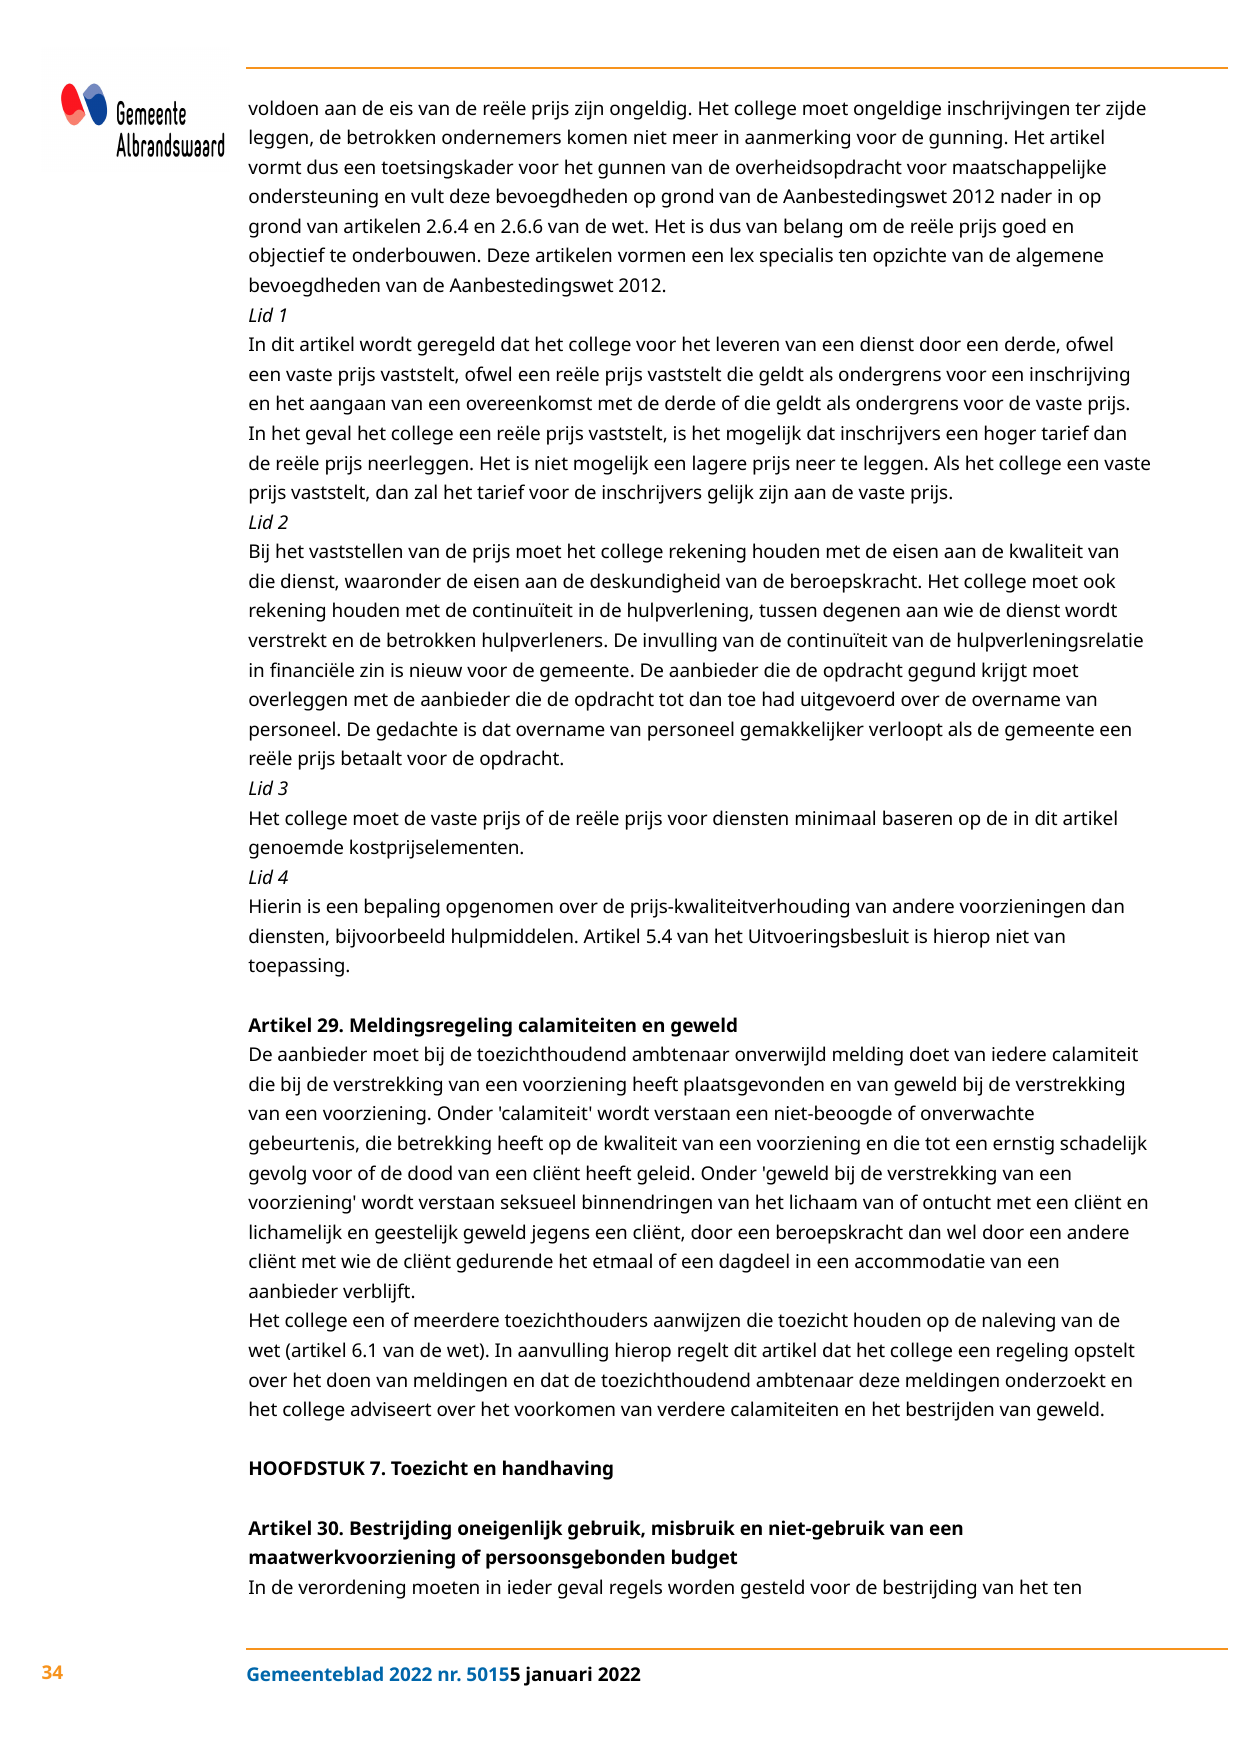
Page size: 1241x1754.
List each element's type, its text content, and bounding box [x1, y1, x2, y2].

text Artikel 30. Bestrijding oneigenlijk gebruik, misbruik en niet-gebruik van een maatwerkvoorziening of persoonsgebonden budget [248, 1515, 1152, 1570]
text Het college een of meerdere toezichthouders aanwijzen die toezicht houden op de naleving van de wet (artikel 6.1 van de wet). In aanvulling hierop regelt dit artikel dat het college een regeling opstelt over het doen van meldingen en dat de toezichthoudend ambtenaar deze meldingen onderzoekt en het college adviseert over het voorkomen van verdere calamiteiten en het bestrijden van geweld. [248, 1308, 1152, 1422]
text Lid 2 [248, 509, 1152, 535]
text Lid 4 [248, 864, 1152, 890]
text In dit artikel wordt geregeld dat het college voor het leveren van een dienst door een derde, ofwel een vaste prijs vaststelt, ofwel een reële prijs vaststelt die geldt als ondergrens voor een inschrijving en het aangaan van een overeenkomst met de derde of die geldt als ondergrens voor de vaste prijs. In het geval het college een reële prijs vaststelt, is het mogelijk dat inschrijvers een hoger tarief dan de reële prijs neerleggen. Het is niet mogelijk een lagere prijs neer te leggen. Als het college een vaste prijs vaststelt, dan zal het tarief voor de inschrijvers gelijk zijn aan de vaste prijs. [248, 331, 1152, 505]
text De aanbieder moet bij de toezichthoudend ambtenaar onverwijld melding doet van iedere calamiteit die bij de verstrekking van een voorziening heeft plaatsgevonden en van geweld bij de verstrekking van een voorziening. Onder 'calamiteit' wordt verstaan een niet-beoogde of onverwachte gebeurtenis, die betrekking heeft op de kwaliteit van een voorziening en die tot een ernstig schadelijk gevolg voor of de dood van een cliënt heeft geleid. Onder 'geweld bij de verstrekking van een voorziening' wordt verstaan seksueel binnendringen van het lichaam van of ontucht met een cliënt en lichamelijk en geestelijk geweld jegens een cliënt, door een beroepskracht dan wel door een andere cliënt met wie de cliënt gedurende het etmaal of een dagdeel in een accommodatie van een aanbieder verblijft. [248, 1041, 1152, 1304]
text Artikel 29. Meldingsregeling calamiteiten en geweld [248, 1012, 1152, 1038]
text Lid 3 [248, 775, 1152, 801]
text HOOFDSTUK 7. Toezicht en handhaving [248, 1456, 1152, 1481]
text voldoen aan de eis van de reële prijs zijn ongeldig. Het college moet ongeldige inschrijvingen ter zijde leggen, de betrokken ondernemers komen niet meer in aanmerking voor de gunning. Het artikel vormt dus een toetsingskader voor het gunnen van de overheidsopdracht voor maatschappelijke ondersteuning en vult deze bevoegdheden op grond van de Aanbestedingswet 2012 nader in op grond van artikelen 2.6.4 en 2.6.6 van de wet. Het is dus van belang om de reële prijs goed en objectief te onderbouwen. Deze artikelen vormen een lex specialis ten opzichte van de algemene bevoegdheden van de Aanbestedingswet 2012. [248, 95, 1152, 298]
text In de verordening moeten in ieder geval regels worden gesteld voor de bestrijding van het ten [248, 1574, 1152, 1600]
text Hierin is een bepaling opgenomen over de prijs-kwaliteitverhouding van andere voorzieningen dan diensten, bijvoorbeeld hulpmiddelen. Artikel 5.4 van het Uitvoeringsbesluit is hierop niet van toepassing. [248, 893, 1152, 978]
text Het college moet de vaste prijs of de reële prijs voor diensten minimaal baseren op de in dit artikel genoemde kostprijselementen. [248, 805, 1152, 860]
text Bij het vaststellen van de prijs moet het college rekening houden met de eisen aan de kwaliteit van die dienst, waaronder de eisen aan de deskundigheid van de beroepskracht. Het college moet ook rekening houden met de continuïteit in de hulpverlening, tussen degenen aan wie de dienst wordt verstrekt en de betrokken hulpverleners. De invulling van de continuïteit van de hulpverleningsrelatie in financiële zin is nieuw voor de gemeente. De aanbieder die de opdracht gegund krijgt moet overleggen met de aanbieder die de opdracht tot dan toe had uitgevoerd over de overname van personeel. De gedachte is dat overname van personeel gemakkelijker verloopt als de gemeente een reële prijs betaalt voor de opdracht. [248, 538, 1152, 771]
picture [41, 47, 231, 172]
text Lid 1 [248, 302, 1152, 328]
